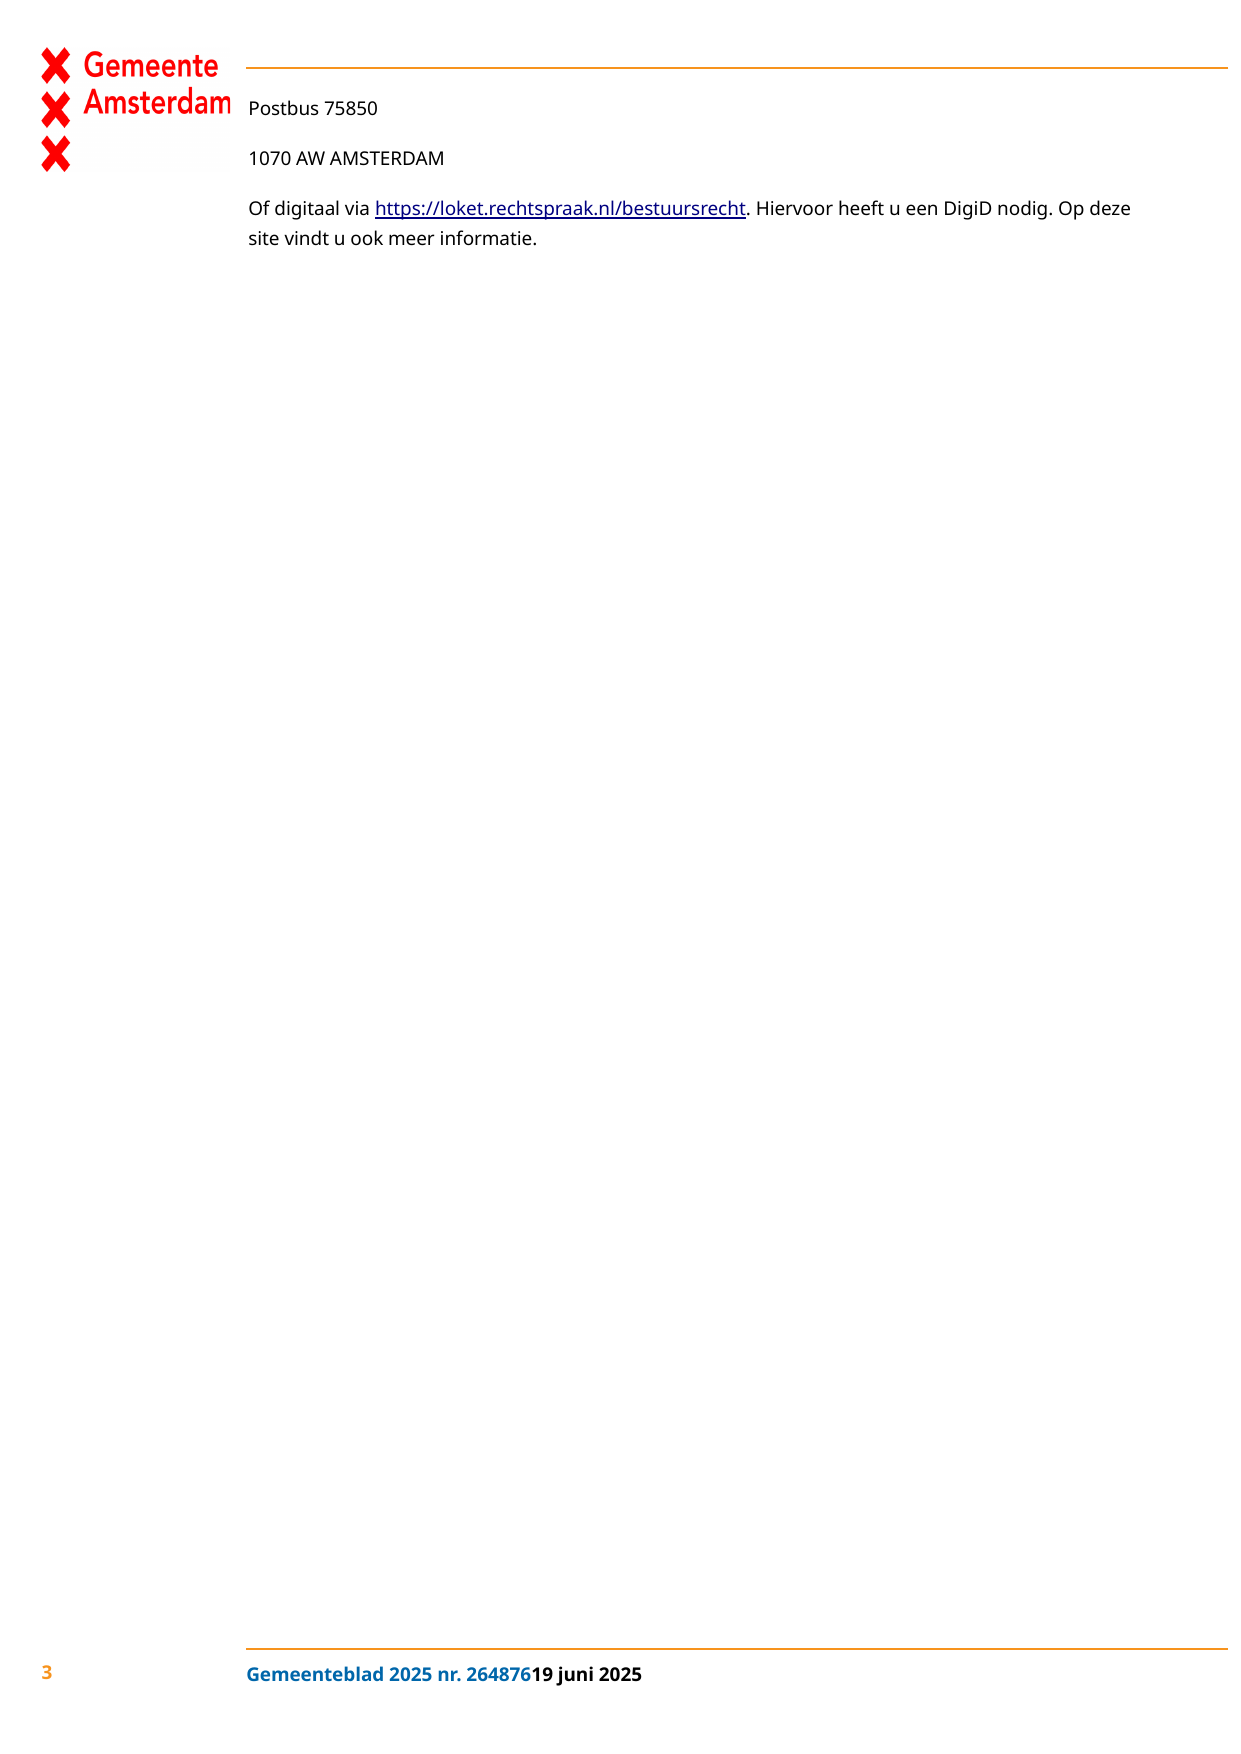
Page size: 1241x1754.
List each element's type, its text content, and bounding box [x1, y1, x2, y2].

picture [41, 47, 231, 172]
text Postbus 75850 [248, 95, 1152, 121]
text Of digitaal via https://loket.rechtspraak.nl/bestuursrecht. Hiervoor heeft u een DigiD nodig. Op deze site vindt u ook meer informatie. [248, 196, 1152, 251]
text 1070 AW AMSTERDAM [248, 145, 1152, 171]
